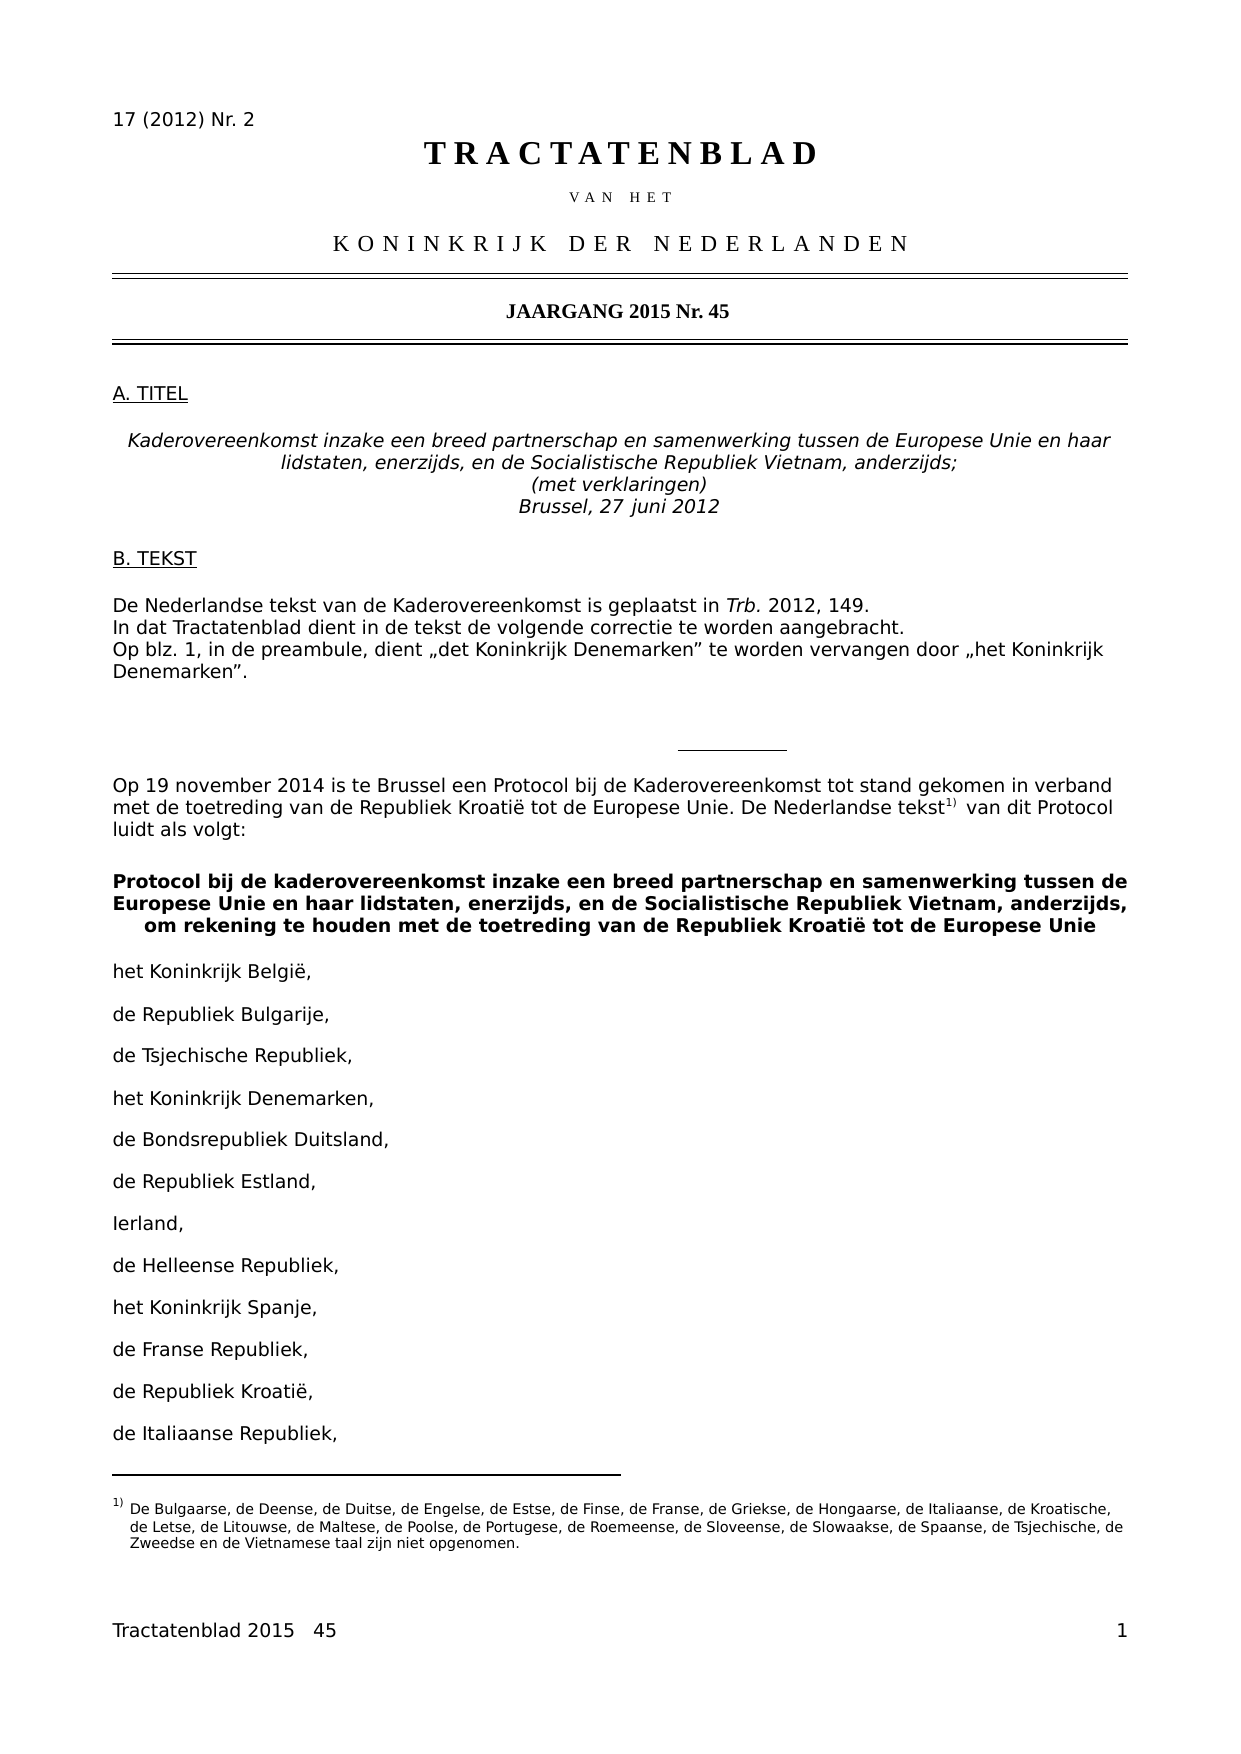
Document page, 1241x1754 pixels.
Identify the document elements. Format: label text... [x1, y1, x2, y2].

text JAARGANG 2015 Nr. 45 [112, 299, 1128, 323]
text (met verklaringen) [112, 474, 1128, 496]
text De Nederlandse tekst van de Kaderovereenkomst is geplaatst in Trb. 2012, 149. [112, 595, 1128, 617]
text de Italiaanse Republiek, [112, 1423, 1128, 1445]
text de Franse Republiek, [112, 1339, 1128, 1361]
text de Republiek Estland, [112, 1171, 1128, 1193]
text KONINKRIJK DER NEDERLANDEN [112, 229, 1128, 256]
text de Republiek Kroatië, [112, 1381, 1128, 1403]
text VAN HET [112, 189, 1128, 206]
text Op blz. 1, in de preambule, dient „det Koninkrijk Denemarken” te worden vervangen door „het Koninkrijk Denemarken”. [112, 639, 1128, 683]
text Kaderovereenkomst inzake een breed partnerschap en samenwerking tussen de Europese Unie en haar lidstaten, enerzijds, en de Socialistische Republiek Vietnam, anderzijds; [112, 430, 1128, 474]
subtitle Protocol bij de kaderovereenkomst inzake een breed partnerschap en samenwerking tussen de Europese Unie en haar lidstaten, enerzijds, en de Socialistische Republiek Vietnam, anderzijds, om rekening te houden met de toetreding van de Republiek Kroatië tot de Europese Unie [112, 871, 1128, 936]
text de Tsjechische Republiek, [112, 1045, 1128, 1067]
subtitle A. TITEL [112, 383, 1128, 405]
text de Bondsrepubliek Duitsland, [112, 1129, 1128, 1151]
text de Republiek Bulgarije, [112, 1003, 1128, 1025]
text In dat Tractatenblad dient in de tekst de volgende correctie te worden aangebracht. [112, 617, 1128, 639]
text Op 19 november 2014 is te Brussel een Protocol bij de Kaderovereenkomst tot stand gekomen in verband met de toetreding van de Republiek Kroatië tot de Europese Unie. De Nederlandse tekst van dit Protocol luidt als volgt: [112, 774, 1128, 841]
subtitle B. TEKST [112, 548, 1128, 570]
text Ierland, [112, 1213, 1128, 1235]
text 17 (2012) Nr. 2 [112, 109, 1128, 131]
text Brussel, 27 juni 2012 [112, 496, 1128, 518]
text De Bulgaarse, de Deense, de Duitse, de Engelse, de Estse, de Finse, de Franse, de Griekse, de Hongaarse, de Italiaanse, de Kroatische, de Letse, de Litouwse, de Maltese, de Poolse, de Portugese, de Roemeense, de Sloveense, de Slowaakse, de Spaanse, de Tsjechische, de Zweedse en de Vietnamese taal zijn niet opgenomen. [112, 1496, 1128, 1552]
text het Koninkrijk België, [112, 961, 1128, 983]
text het Koninkrijk Denemarken, [112, 1087, 1128, 1109]
text de Helleense Republiek, [112, 1255, 1128, 1277]
text TRACTATENBLAD [112, 133, 1128, 172]
text het Koninkrijk Spanje, [112, 1297, 1128, 1319]
